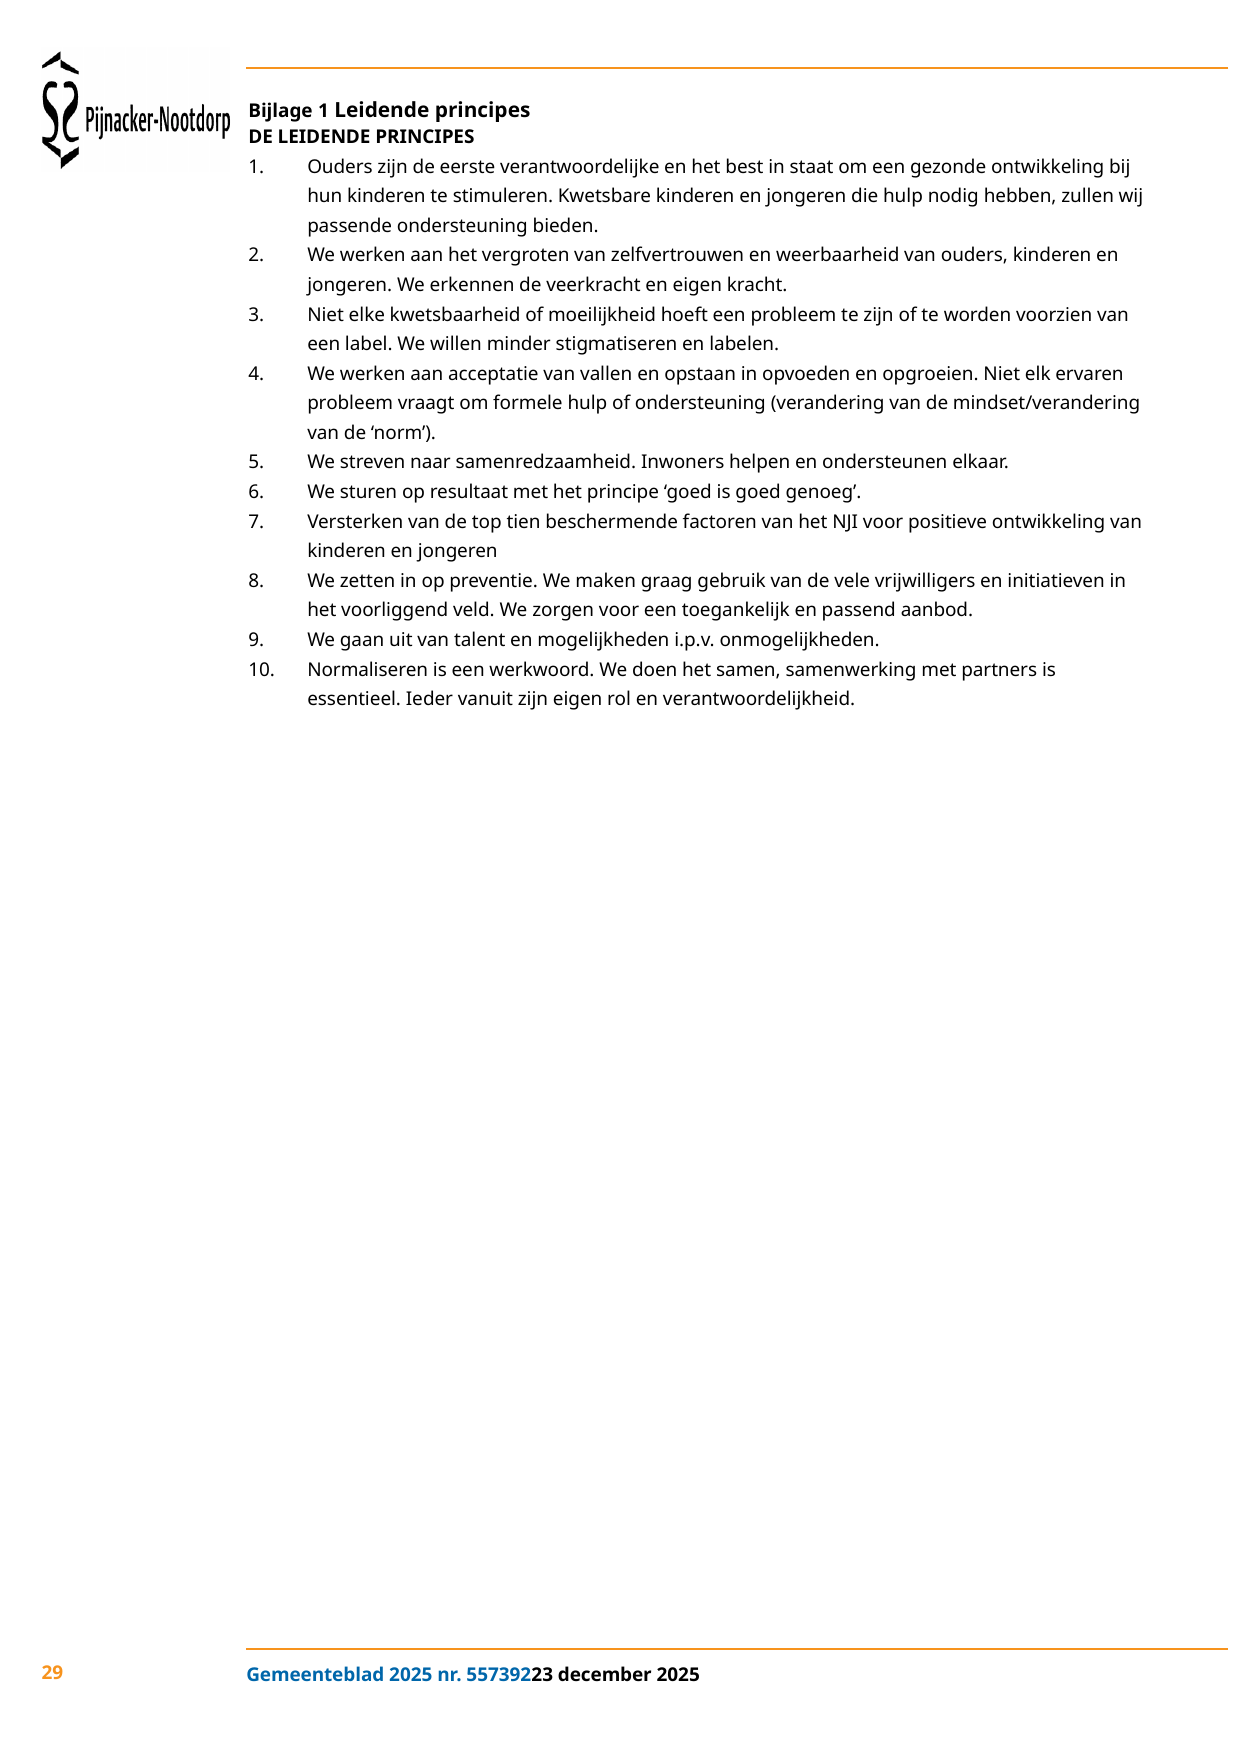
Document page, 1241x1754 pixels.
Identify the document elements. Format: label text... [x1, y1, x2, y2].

list We streven naar samenredzaamheid. Inwoners helpen en ondersteunen elkaar. [248, 449, 1152, 474]
list Niet elke kwetsbaarheid of moeilijkheid hoeft een probleem te zijn of te worden voorzien van een label. We willen minder stigmatiseren en labelen. [248, 301, 1152, 356]
list We zetten in op preventie. We maken graag gebruik van de vele vrijwilligers en initiatieven in het voorliggend veld. We zorgen voor een toegankelijk en passend aanbod. [248, 567, 1152, 622]
text Bijlage 1 Leidende principes [248, 95, 1152, 123]
list Versterken van de top tien beschermende factoren van het NJI voor positieve ontwikkeling van kinderen en jongeren [248, 508, 1152, 563]
picture [41, 47, 231, 172]
list Ouders zijn de eerste verantwoordelijke en het best in staat om een gezonde ontwikkeling bij hun kinderen te stimuleren. Kwetsbare kinderen en jongeren die hulp nodig hebben, zullen wij passende ondersteuning bieden. [248, 153, 1152, 238]
list We sturen op resultaat met het principe ‘goed is goed genoeg’. [248, 478, 1152, 504]
list We gaan uit van talent en mogelijkheden i.p.v. onmogelijkheden. [248, 626, 1152, 652]
list We werken aan het vergroten van zelfvertrouwen en weerbaarheid van ouders, kinderen en jongeren. We erkennen de veerkracht en eigen kracht. [248, 242, 1152, 297]
text DE LEIDENDE PRINCIPES [248, 123, 1152, 149]
list Normaliseren is een werkwoord. We doen het samen, samenwerking met partners is essentieel. Ieder vanuit zijn eigen rol en verantwoordelijkheid. [248, 656, 1152, 711]
list We werken aan acceptatie van vallen en opstaan in opvoeden en opgroeien. Niet elk ervaren probleem vraagt om formele hulp of ondersteuning (verandering van de mindset/verandering van de ‘norm’). [248, 360, 1152, 445]
